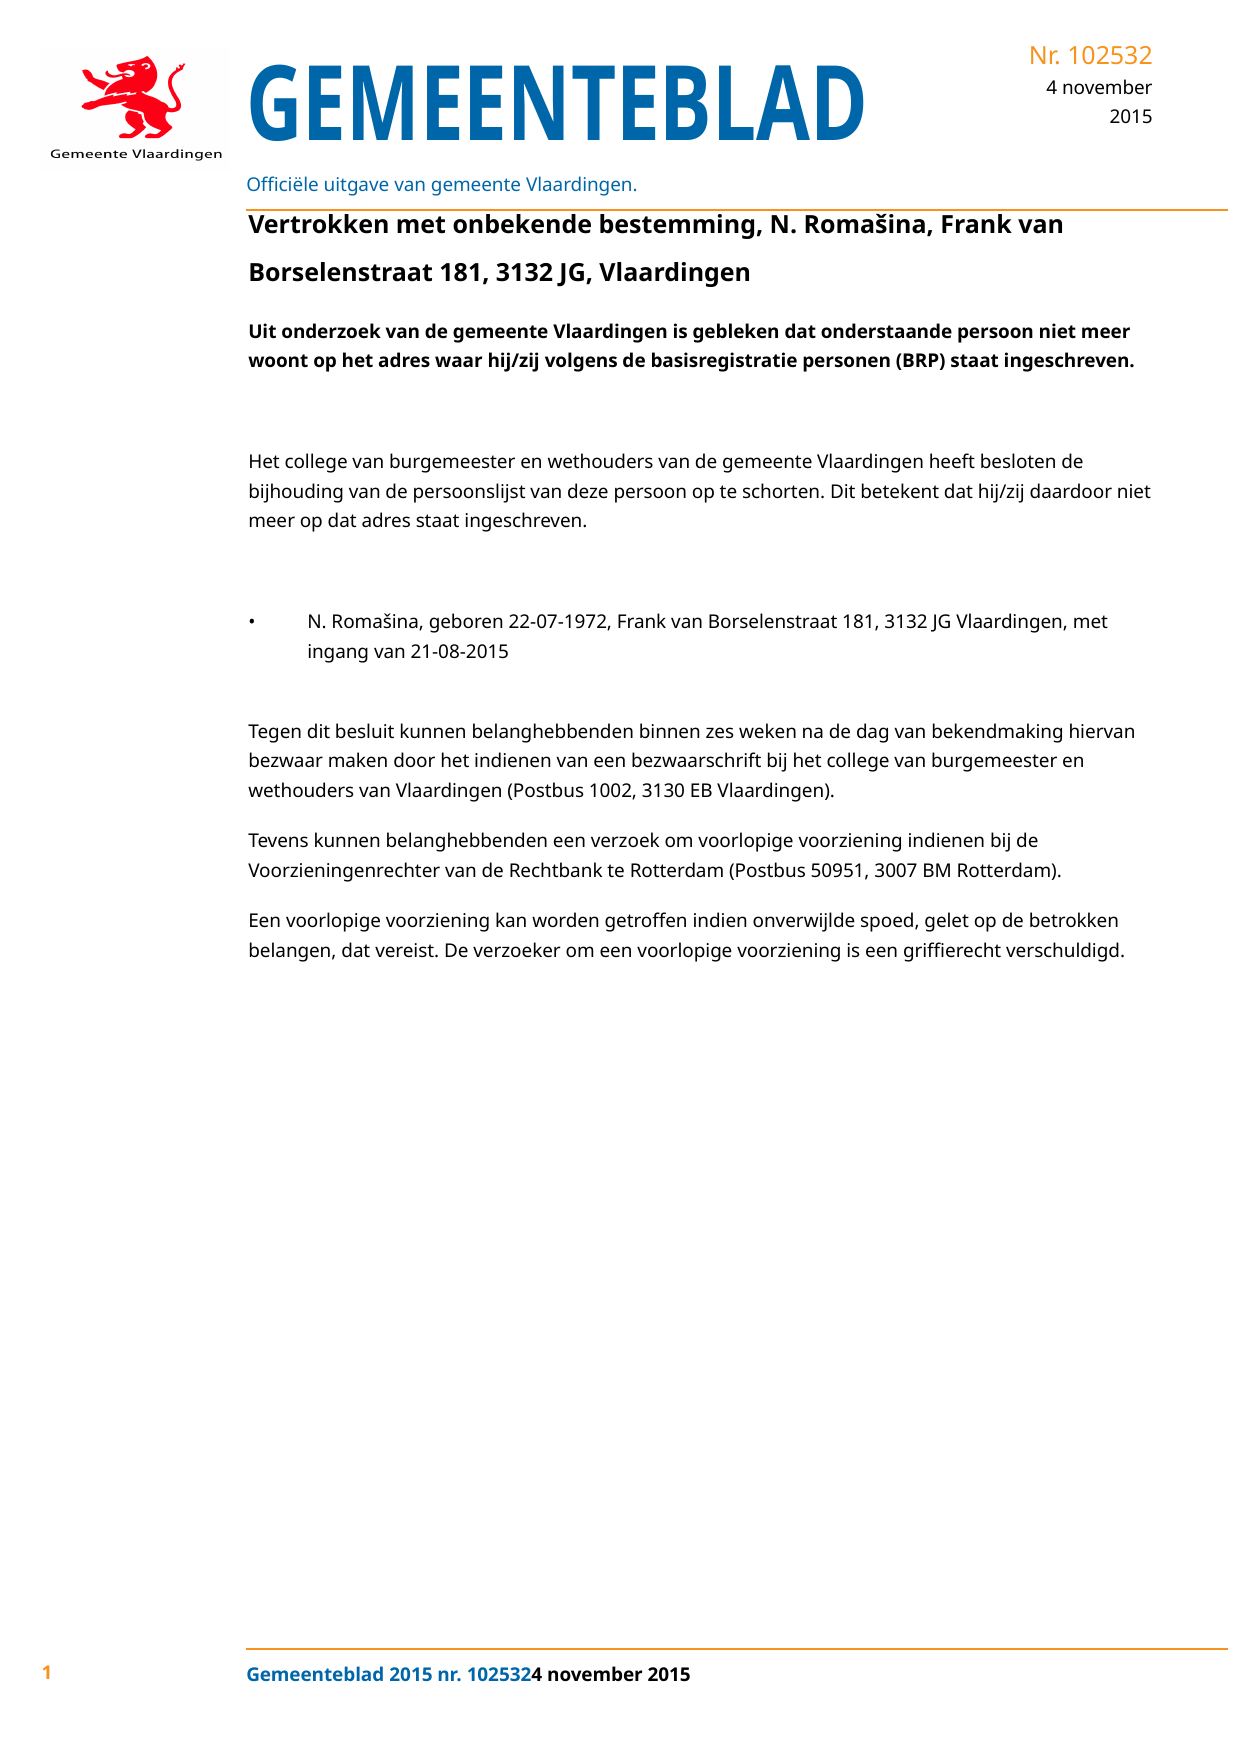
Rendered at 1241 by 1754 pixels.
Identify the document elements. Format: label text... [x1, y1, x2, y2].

text Een voorlopige voorziening kan worden getroffen indien onverwijlde spoed, gelet op de betrokken belangen, dat vereist. De verzoeker om een voorlopige voorziening is een griffierecht verschuldigd. [248, 907, 1152, 963]
list N. Romašina, geboren 22-07-1972, Frank van Borselenstraat 181, 3132 JG Vlaardingen, met ingang van 21-08-2015 [248, 608, 1152, 664]
text Uit onderzoek van de gemeente Vlaardingen is gebleken dat onderstaande persoon niet meer woont op het adres waar hij/zij volgens de basisregistratie personen (BRP) staat ingeschreven. [248, 318, 1152, 373]
text Tevens kunnen belanghebbenden een verzoek om voorlopige voorziening indienen bij de Voorzieningenrechter van de Rechtbank te Rotterdam (Postbus 50951, 3007 BM Rotterdam). [248, 827, 1152, 883]
picture [41, 47, 231, 172]
text Tegen dit besluit kunnen belanghebbenden binnen zes weken na de dag van bekendmaking hiervan bezwaar maken door het indienen van een bezwaarschrift bij het college van burgemeester en wethouders van Vlaardingen (Postbus 1002, 3130 EB Vlaardingen). [248, 718, 1152, 803]
text Het college van burgemeester en wethouders van de gemeente Vlaardingen heeft besloten de bijhouding van de persoonslijst van deze persoon op te schorten. Dit betekent dat hij/zij daardoor niet meer op dat adres staat ingeschreven. [248, 448, 1152, 533]
text Vertrokken met onbekende bestemming, N. Romašina, Frank van Borselenstraat 181, 3132 JG, Vlaardingen [248, 211, 1152, 288]
